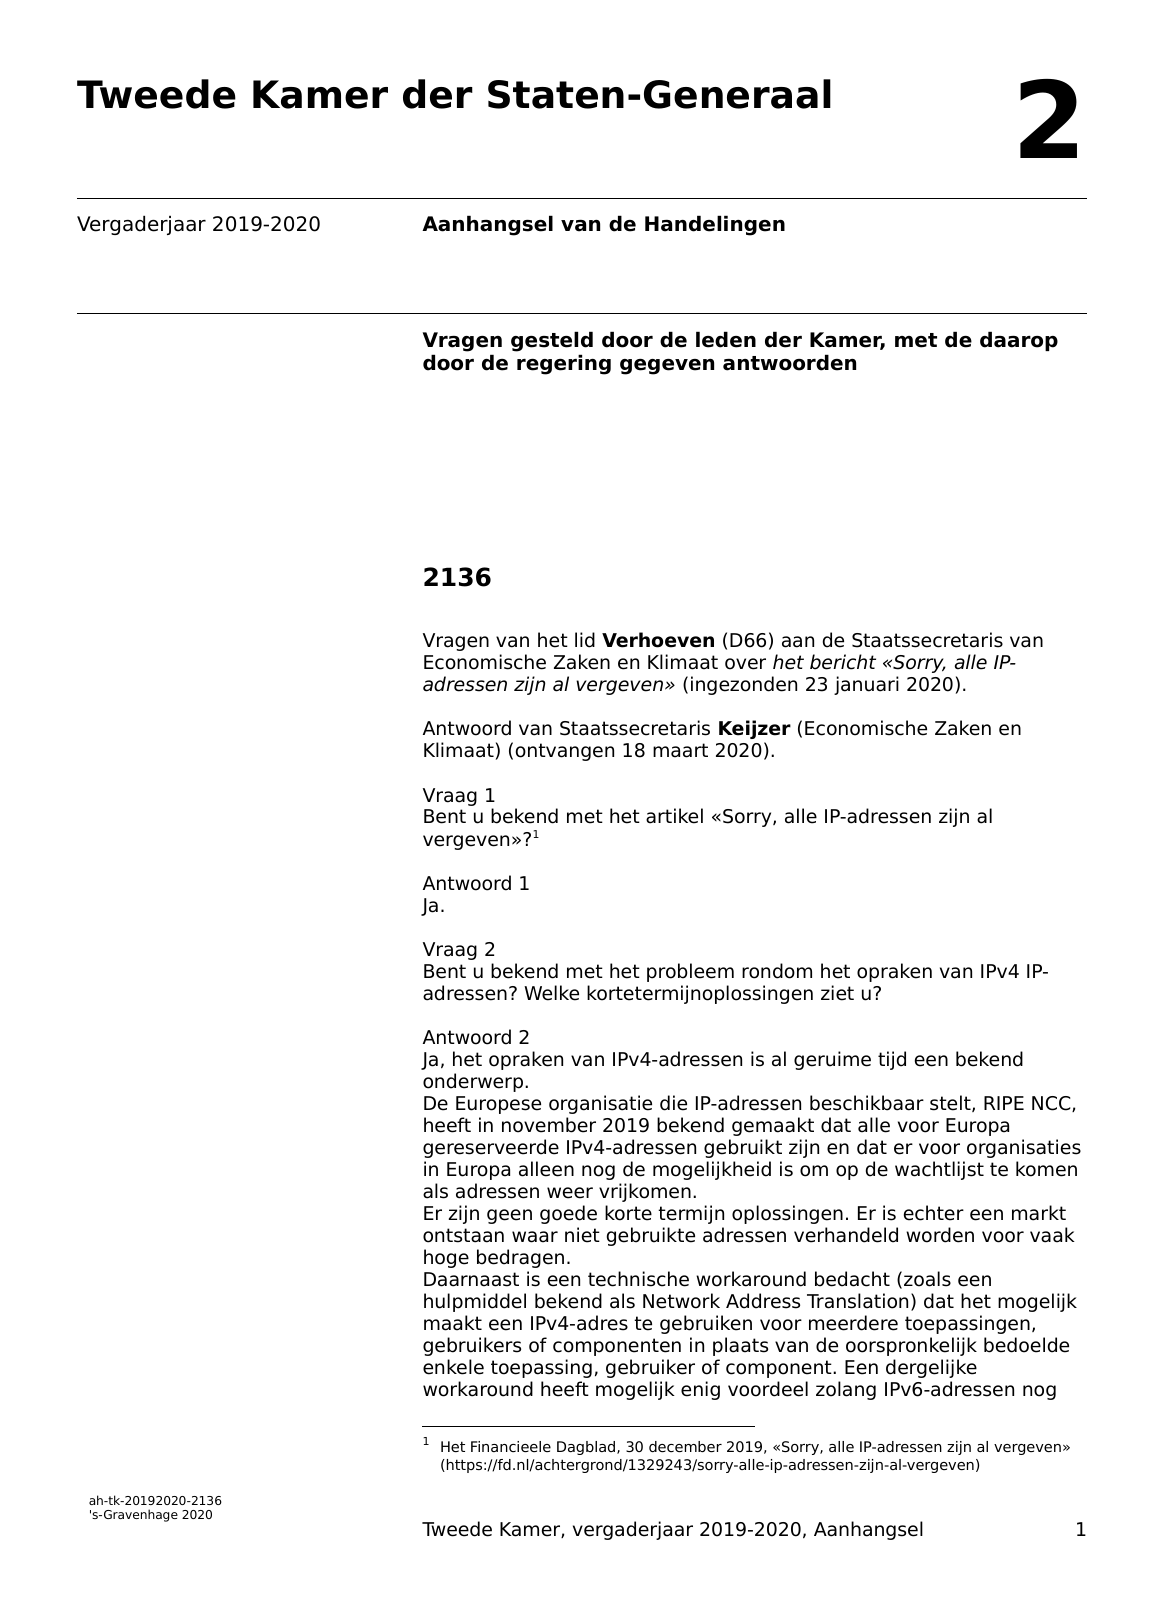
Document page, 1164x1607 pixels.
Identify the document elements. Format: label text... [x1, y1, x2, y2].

text 's-Gravenhage 2020 [88, 1508, 323, 1522]
table_header 2 [886, 59, 1087, 198]
table_cell Vergaderjaar 2019-2020 [77, 199, 422, 313]
table_cell [77, 314, 422, 375]
text De Europese organisatie die IP-adressen beschikbaar stelt, RIPE NCC, heeft in november 2019 bekend gemaakt dat alle voor Europa gereserveerde IPv4-adressen gebruikt zijn en dat er voor organisaties in Europa alleen nog de mogelijkheid is om op de wachtlijst te komen als adressen weer vrijkomen. [422, 1093, 1087, 1203]
text Daarnaast is een technische workaround bedacht (zoals een hulpmiddel bekend als Network Address Translation) dat het mogelijk maakt een IPv4-adres te gebruiken voor meerdere toepassingen, gebruikers of componenten in plaats van de oorspronkelijk bedoelde enkele toepassing, gebruiker of component. Een dergelijke workaround heeft mogelijk enig voordeel zolang IPv6-adressen nog [422, 1269, 1087, 1401]
text Vraag 2 [422, 939, 1087, 961]
text Ja. [422, 894, 1087, 917]
table_cell Vragen gesteld door de leden der Kamer, met de daarop door de regering gegeven antwoorden [422, 314, 1087, 375]
text Het Financieele Dagblad, 30 december 2019, «Sorry, alle IP-adressen zijn al vergeven» (https://fd.nl/achtergrond/1329243/sorry-alle-ip-adressen-zijn-al-vergeven) [422, 1435, 1087, 1474]
text Antwoord 1 [422, 873, 1087, 894]
text ah-tk-20192020-2136 [88, 1494, 323, 1508]
text Vragen van het lid Verhoeven (D66) aan de Staatssecretaris van Economische Zaken en Klimaat over het bericht «Sorry, alle IP-adressen zijn al vergeven» (ingezonden 23 januari 2020). [422, 630, 1087, 696]
text Antwoord van Staatssecretaris Keijzer (Economische Zaken en Klimaat) (ontvangen 18 maart 2020). [422, 718, 1087, 762]
table_cell Aanhangsel van de Handelingen [422, 199, 1087, 313]
text Bent u bekend met het artikel «Sorry, alle IP-adressen zijn al vergeven»? [422, 806, 1087, 850]
text Bent u bekend met het probleem rondom het opraken van IPv4 IP-adressen? Welke kortetermijnoplossingen ziet u? [422, 961, 1087, 1005]
text Vraag 1 [422, 784, 1087, 806]
text 2136 [422, 563, 1087, 592]
text Er zijn geen goede korte termijn oplossingen. Er is echter een markt ontstaan waar niet gebruikte adressen verhandeld worden voor vaak hoge bedragen. [422, 1203, 1087, 1269]
text Antwoord 2 [422, 1027, 1087, 1049]
table_header Tweede Kamer der Staten-Generaal [77, 59, 886, 198]
text Ja, het opraken van IPv4-adressen is al geruime tijd een bekend onderwerp. [422, 1049, 1087, 1093]
